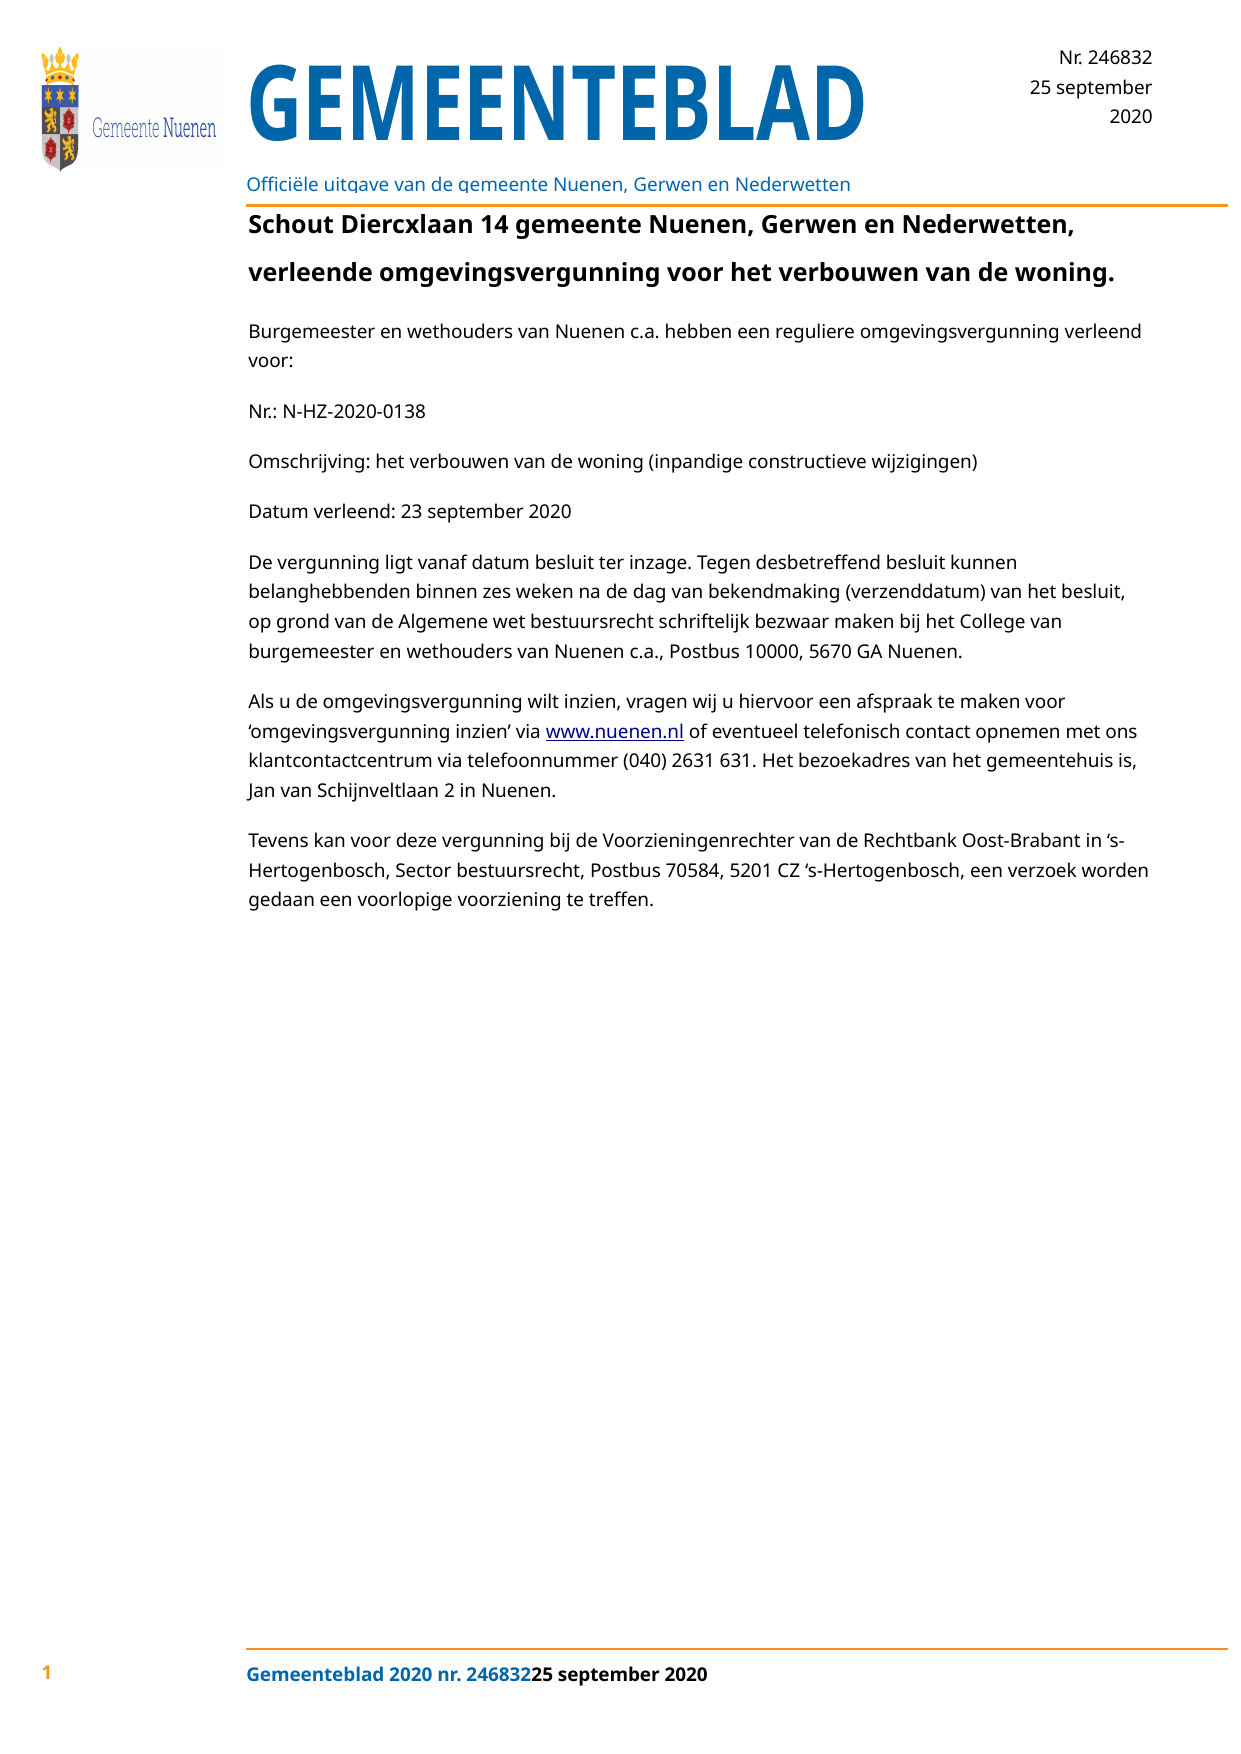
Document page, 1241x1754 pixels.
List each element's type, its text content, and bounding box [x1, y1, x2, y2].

text Schout Diercxlaan 14 gemeente Nuenen, Gerwen en Nederwetten, verleende omgevingsvergunning voor het verbouwen van de woning. [248, 207, 1152, 288]
text Burgemeester en wethouders van Nuenen c.a. hebben een reguliere omgevingsvergunning verleend voor: [248, 318, 1152, 373]
text De vergunning ligt vanaf datum besluit ter inzage. Tegen desbetreffend besluit kunnen belanghebbenden binnen zes weken na de dag van bekendmaking (verzenddatum) van het besluit, op grond van de Algemene wet bestuursrecht schriftelijk bezwaar maken bij het College van burgemeester en wethouders van Nuenen c.a., Postbus 10000, 5670 GA Nuenen. [248, 549, 1152, 664]
text Als u de omgevingsvergunning wilt inzien, vragen wij u hiervoor een afspraak te maken voor ‘omgevingsvergunning inzien’ via www.nuenen.nl of eventueel telefonisch contact opnemen met ons klantcontactcentrum via telefoonnummer (040) 2631 631. Het bezoekadres van het gemeentehuis is, Jan van Schijnveltlaan 2 in Nuenen. [248, 688, 1152, 803]
text Datum verleend: 23 september 2020 [248, 499, 1152, 524]
text Nr.: N-HZ-2020-0138 [248, 398, 1152, 424]
text Omschrijving: het verbouwen van de woning (inpandige constructieve wijzigingen) [248, 448, 1152, 474]
text Tevens kan voor deze vergunning bij de Voorzieningenrechter van de Rechtbank Oost-Brabant in ‘s-Hertogenbosch, Sector bestuursrecht, Postbus 70584, 5201 CZ ‘s-Hertogenbosch, een verzoek worden gedaan een voorlopige voorziening te treffen. [248, 827, 1152, 912]
picture [41, 47, 231, 172]
